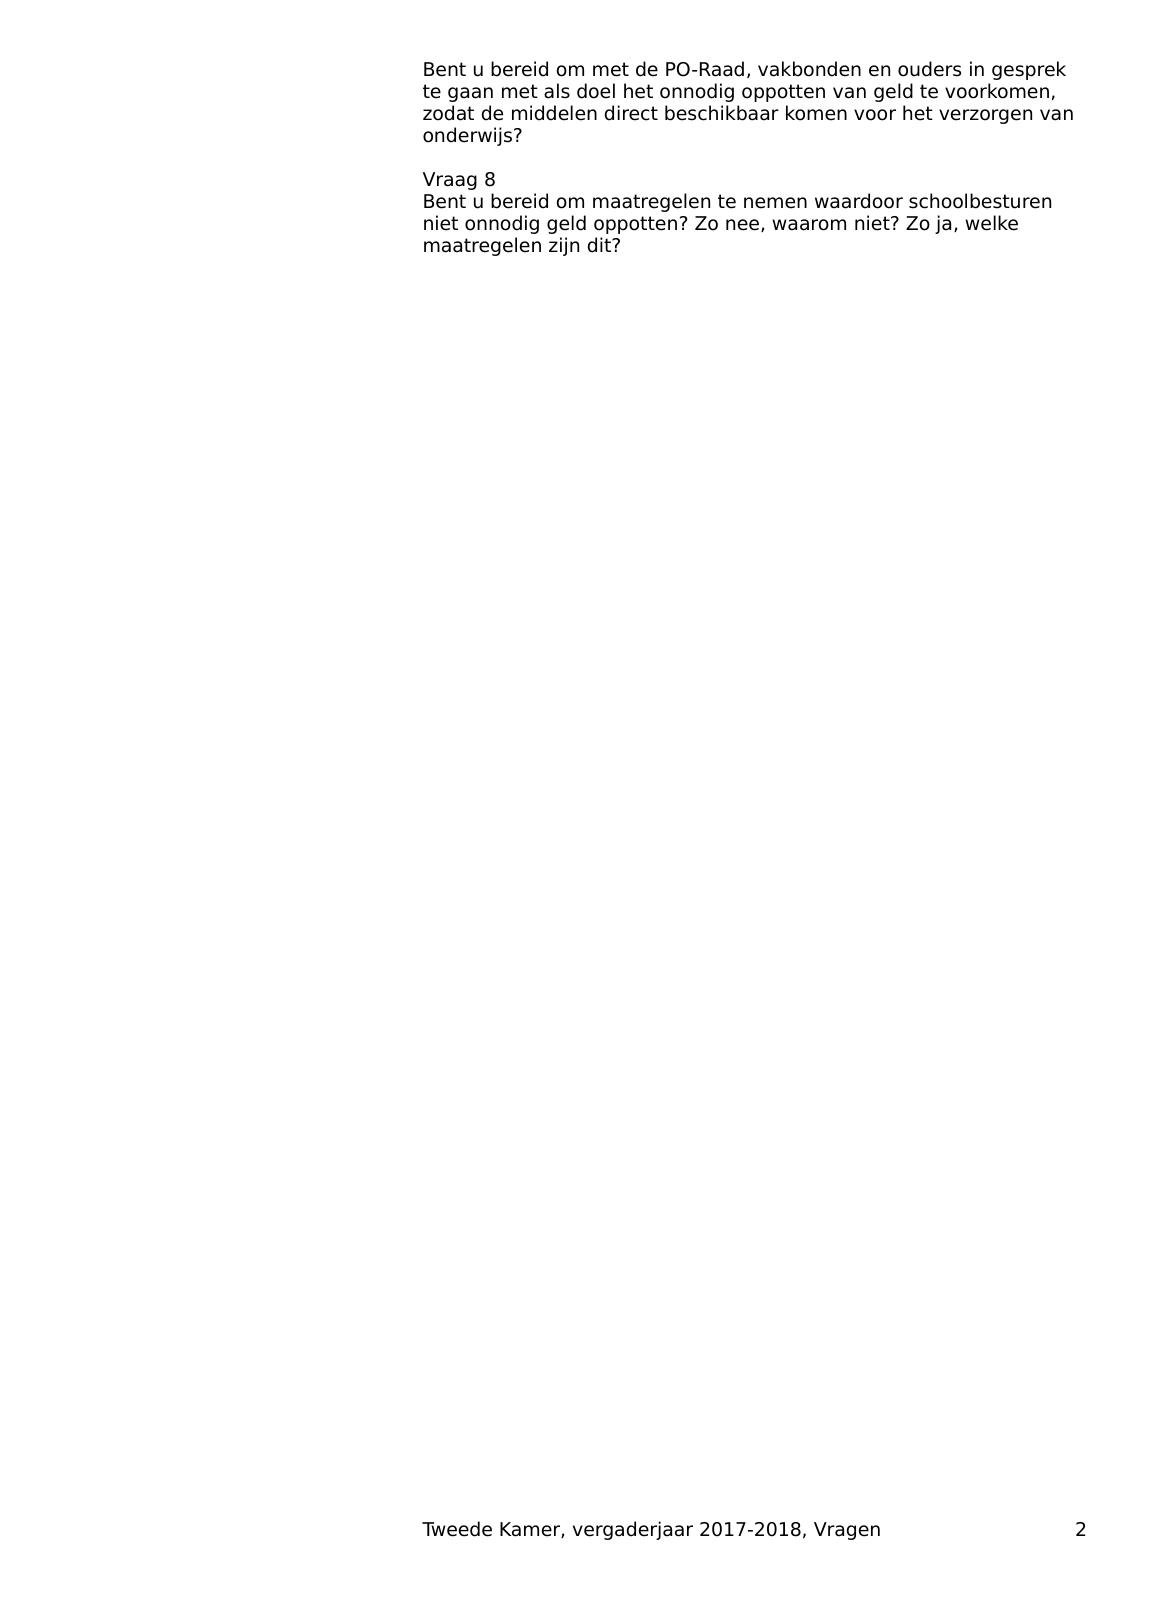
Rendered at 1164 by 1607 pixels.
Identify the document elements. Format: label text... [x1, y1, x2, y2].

text Bent u bereid om met de PO-Raad, vakbonden en ouders in gesprek te gaan met als doel het onnodig oppotten van geld te voorkomen, zodat de middelen direct beschikbaar komen voor het verzorgen van onderwijs? [422, 59, 1087, 147]
text Bent u bereid om maatregelen te nemen waardoor schoolbesturen niet onnodig geld oppotten? Zo nee, waarom niet? Zo ja, welke maatregelen zijn dit? [422, 191, 1087, 257]
text Vraag 8 [422, 169, 1087, 191]
